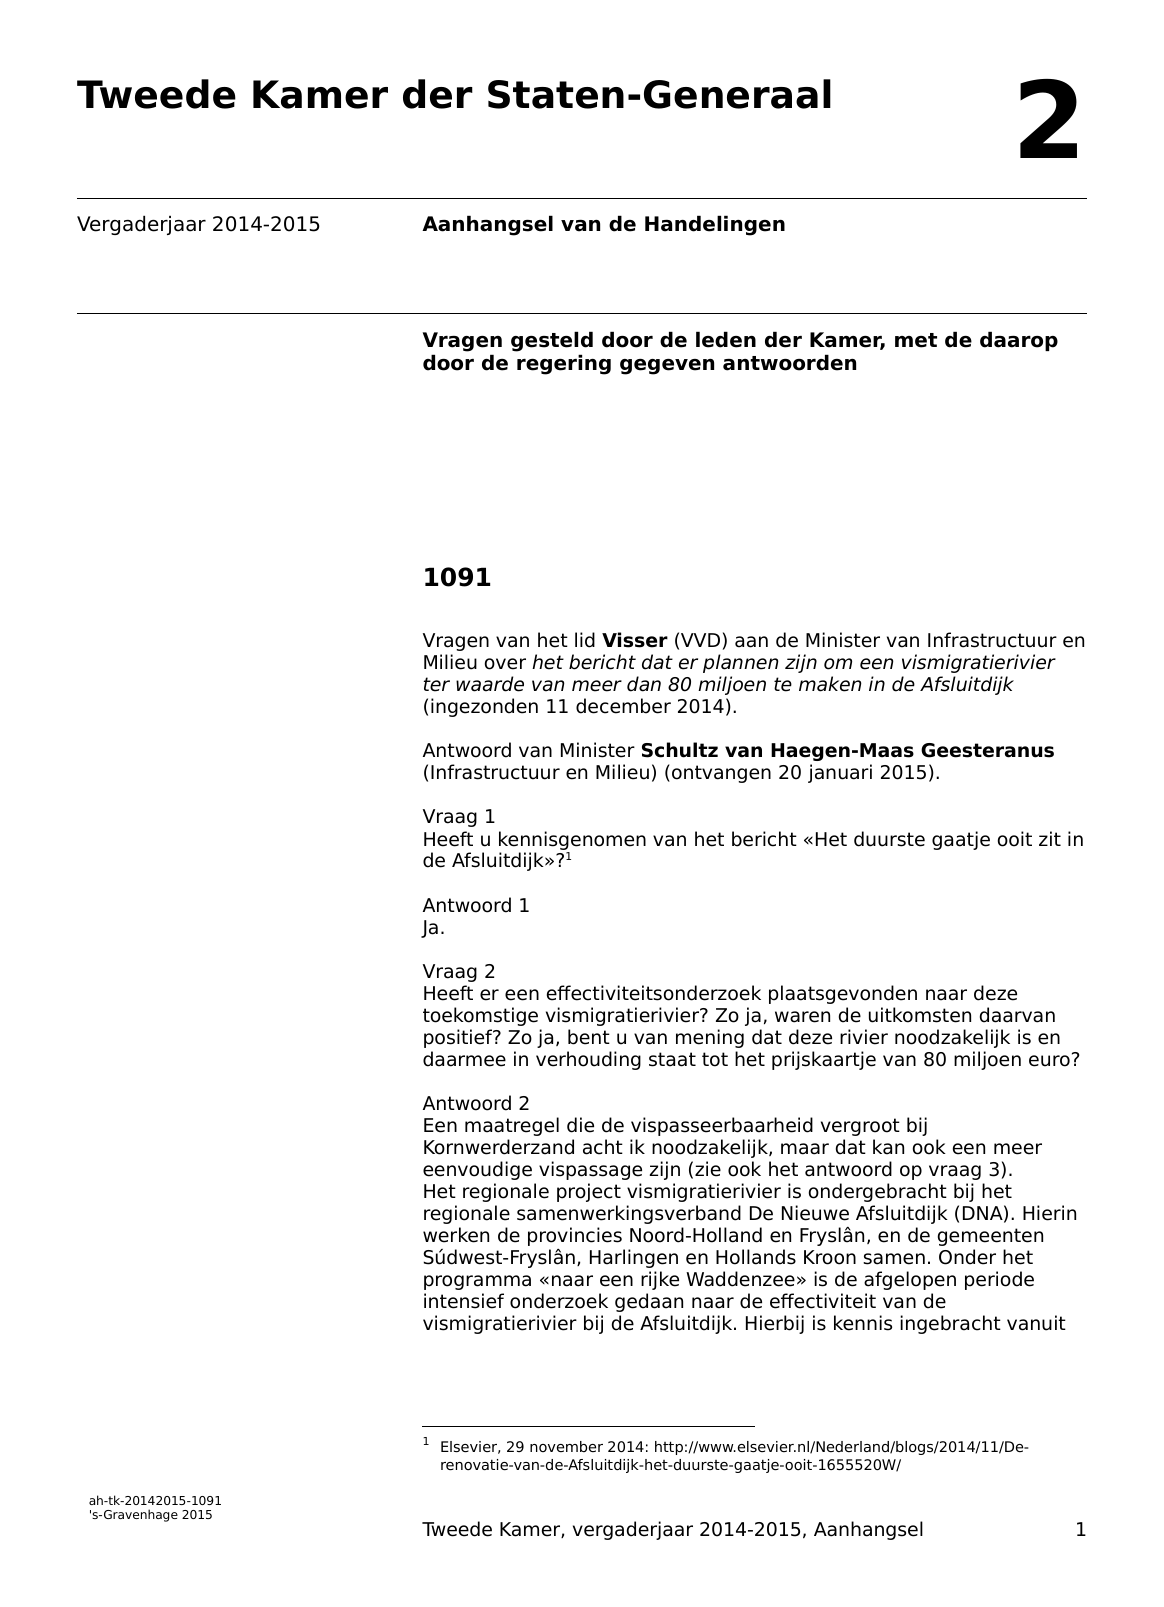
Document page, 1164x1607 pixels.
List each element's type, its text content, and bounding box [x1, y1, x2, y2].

table_header Tweede Kamer der Staten-Generaal [77, 59, 886, 198]
table_cell Aanhangsel van de Handelingen [422, 199, 1087, 313]
table_cell Vergaderjaar 2014-2015 [77, 199, 422, 313]
text Vragen van het lid Visser (VVD) aan de Minister van Infrastructuur en Milieu over het bericht dat er plannen zijn om een vismigratierivier ter waarde van meer dan 80 miljoen te maken in de Afsluitdijk (ingezonden 11 december 2014). [422, 630, 1087, 718]
text Antwoord 2 [422, 1093, 1087, 1115]
table_cell [77, 314, 422, 375]
text Heeft u kennisgenomen van het bericht «Het duurste gaatje ooit zit in de Afsluitdijk»? [422, 828, 1087, 872]
text 's-Gravenhage 2015 [88, 1508, 323, 1522]
table_cell Vragen gesteld door de leden der Kamer, met de daarop door de regering gegeven antwoorden [422, 314, 1087, 375]
text 1091 [422, 563, 1087, 592]
text Vraag 1 [422, 806, 1087, 828]
text Elsevier, 29 november 2014: http://www.elsevier.nl/Nederland/blogs/2014/11/De-renovatie-van-de-Afsluitdijk-het-duurste-gaatje-ooit-1655520W/ [422, 1435, 1087, 1474]
text Vraag 2 [422, 961, 1087, 983]
text Een maatregel die de vispasseerbaarheid vergroot bij Kornwerderzand acht ik noodzakelijk, maar dat kan ook een meer eenvoudige vispassage zijn (zie ook het antwoord op vraag 3). [422, 1115, 1087, 1181]
text Ja. [422, 917, 1087, 938]
text Het regionale project vismigratierivier is ondergebracht bij het regionale samenwerkingsverband De Nieuwe Afsluitdijk (DNA). Hierin werken de provincies Noord-Holland en Fryslân, en de gemeenten Súdwest-Fryslân, Harlingen en Hollands Kroon samen. Onder het programma «naar een rijke Waddenzee» is de afgelopen periode intensief onderzoek gedaan naar de effectiviteit van de vismigratierivier bij de Afsluitdijk. Hierbij is kennis ingebracht vanuit [422, 1181, 1087, 1357]
text Heeft er een effectiviteitsonderzoek plaatsgevonden naar deze toekomstige vismigratierivier? Zo ja, waren de uitkomsten daarvan positief? Zo ja, bent u van mening dat deze rivier noodzakelijk is en daarmee in verhouding staat tot het prijskaartje van 80 miljoen euro? [422, 983, 1087, 1071]
text ah-tk-20142015-1091 [88, 1494, 323, 1508]
table_header 2 [886, 59, 1087, 198]
text Antwoord 1 [422, 894, 1087, 917]
text Antwoord van Minister Schultz van Haegen-Maas Geesteranus (Infrastructuur en Milieu) (ontvangen 20 januari 2015). [422, 740, 1087, 784]
